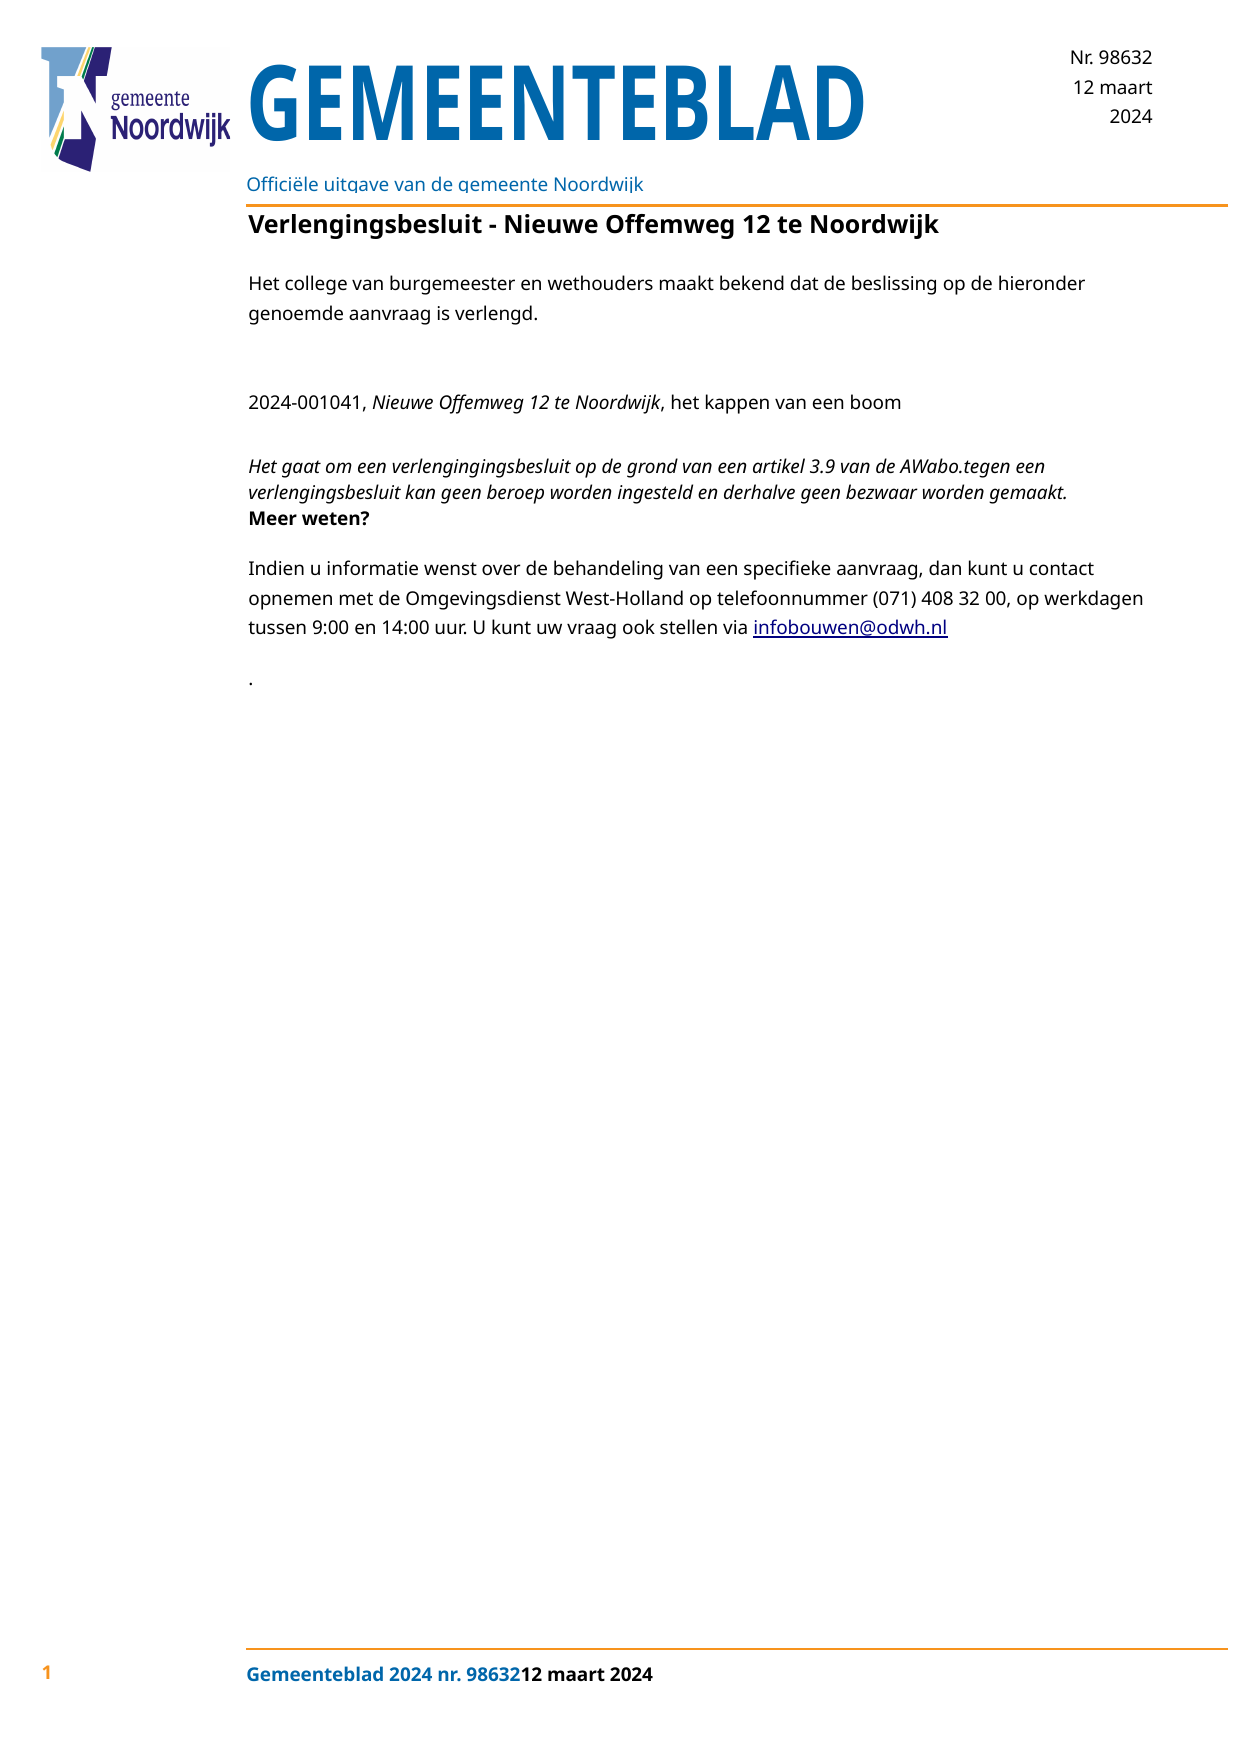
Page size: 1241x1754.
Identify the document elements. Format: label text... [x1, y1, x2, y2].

text Het gaat om een verlengingingsbesluit op de grond van een artikel 3.9 van de AWabo.tegen een verlengingsbesluit kan geen beroep worden ingesteld en derhalve geen bezwaar worden gemaakt. [248, 453, 1152, 505]
text . [248, 665, 1152, 691]
text Meer weten? [248, 505, 1152, 531]
text Het college van burgemeester en wethouders maakt bekend dat de beslissing op de hieronder genoemde aanvraag is verlengd. [248, 270, 1152, 326]
text Verlengingsbesluit - Nieuwe Offemweg 12 te Noordwijk [248, 207, 1152, 241]
text 2024-001041, Nieuwe Offemweg 12 te Noordwijk, het kappen van een boom [248, 389, 1152, 415]
text Indien u informatie wenst over de behandeling van een specifieke aanvraag, dan kunt u contact opnemen met de Omgevingsdienst West-Holland op telefoonnummer (071) 408 32 00, op werkdagen tussen 9:00 en 14:00 uur. U kunt uw vraag ook stellen via infobouwen@odwh.nl [248, 555, 1152, 640]
picture [41, 47, 231, 172]
